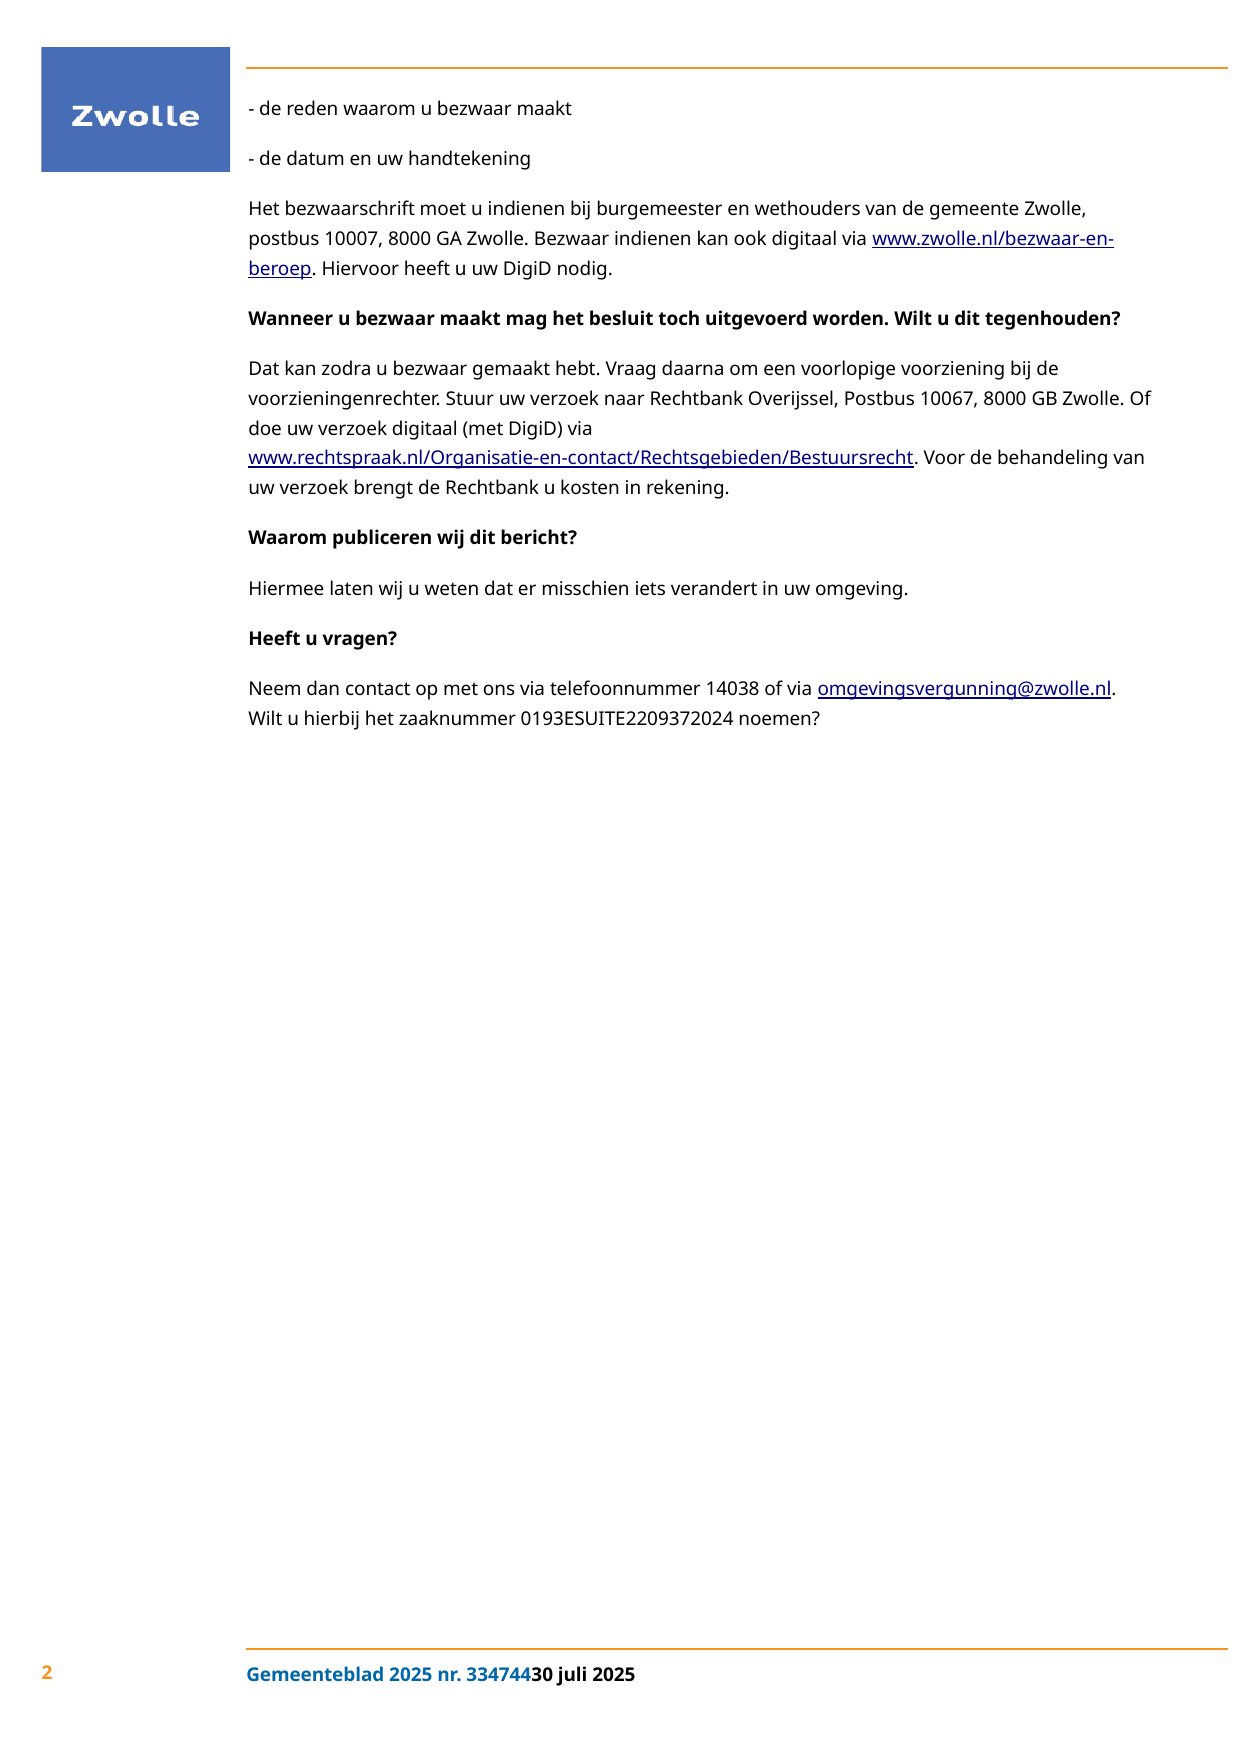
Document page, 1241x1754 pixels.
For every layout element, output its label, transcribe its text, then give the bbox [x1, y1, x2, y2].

text - de datum en uw handtekening [248, 145, 1152, 171]
text Hiermee laten wij u weten dat er misschien iets verandert in uw omgeving. [248, 575, 1152, 601]
picture [41, 47, 231, 172]
text - de reden waarom u bezwaar maakt [248, 95, 1152, 121]
text Wanneer u bezwaar maakt mag het besluit toch uitgevoerd worden. Wilt u dit tegenhouden? [248, 305, 1152, 331]
text Dat kan zodra u bezwaar gemaakt hebt. Vraag daarna om een voorlopige voorziening bij de voorzieningenrechter. Stuur uw verzoek naar Rechtbank Overijssel, Postbus 10067, 8000 GB Zwolle. Of doe uw verzoek digitaal (met DigiD) via www.rechtspraak.nl/Organisatie-en-contact/Rechtsgebieden/Bestuursrecht. Voor de behandeling van uw verzoek brengt de Rechtbank u kosten in rekening. [248, 356, 1152, 500]
text Het bezwaarschrift moet u indienen bij burgemeester en wethouders van de gemeente Zwolle, postbus 10007, 8000 GA Zwolle. Bezwaar indienen kan ook digitaal via www.zwolle.nl/bezwaar-en-beroep. Hiervoor heeft u uw DigiD nodig. [248, 196, 1152, 281]
text Waarom publiceren wij dit bericht? [248, 524, 1152, 550]
text Heeft u vragen? [248, 625, 1152, 651]
text Neem dan contact op met ons via telefoonnummer 14038 of via omgevingsvergunning@zwolle.nl. Wilt u hierbij het zaaknummer 0193ESUITE2209372024 noemen? [248, 676, 1152, 731]
